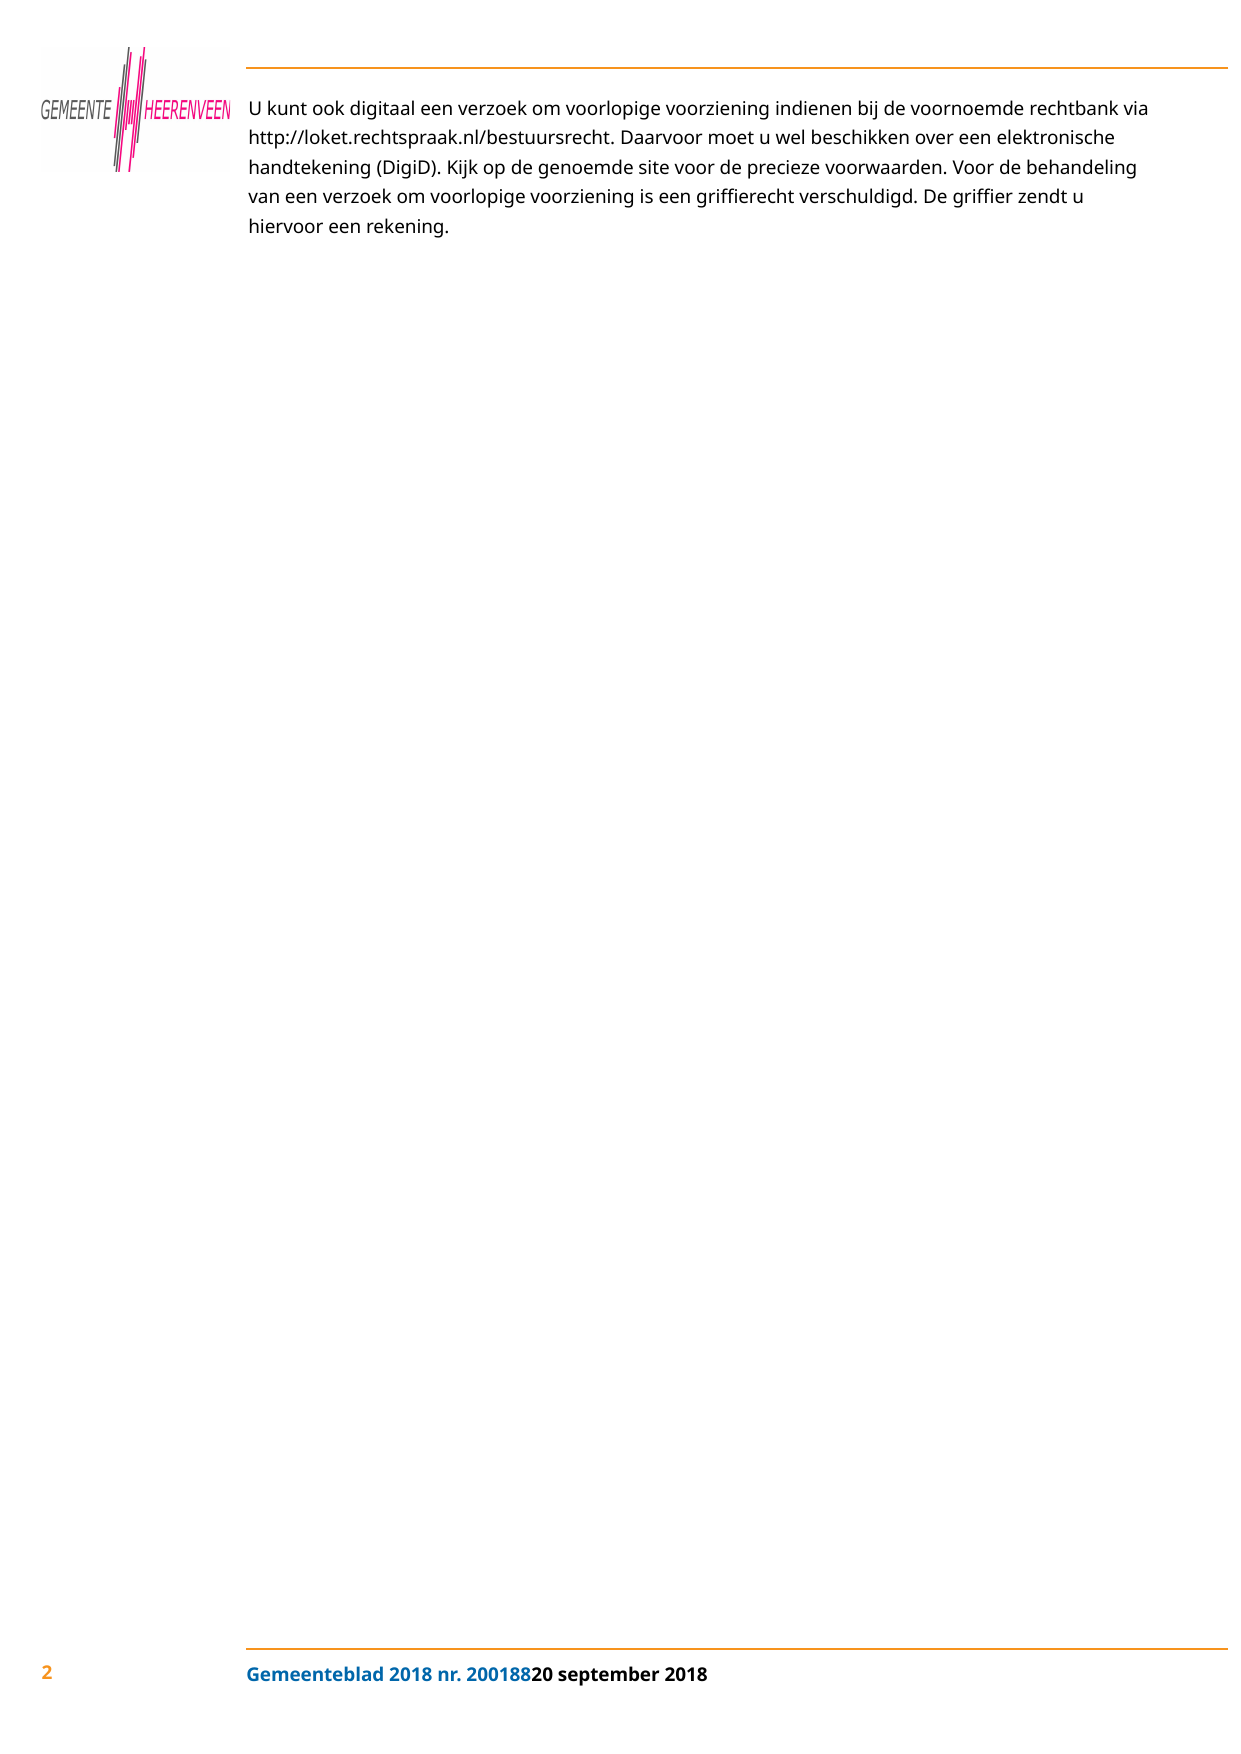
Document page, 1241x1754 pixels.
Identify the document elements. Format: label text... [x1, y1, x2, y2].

picture [41, 47, 231, 172]
text U kunt ook digitaal een verzoek om voorlopige voorziening indienen bij de voornoemde rechtbank via http://loket.rechtspraak.nl/bestuursrecht. Daarvoor moet u wel beschikken over een elektronische handtekening (DigiD). Kijk op de genoemde site voor de precieze voorwaarden. Voor de behandeling van een verzoek om voorlopige voorziening is een griffierecht verschuldigd. De griffier zendt u hiervoor een rekening. [248, 95, 1152, 239]
